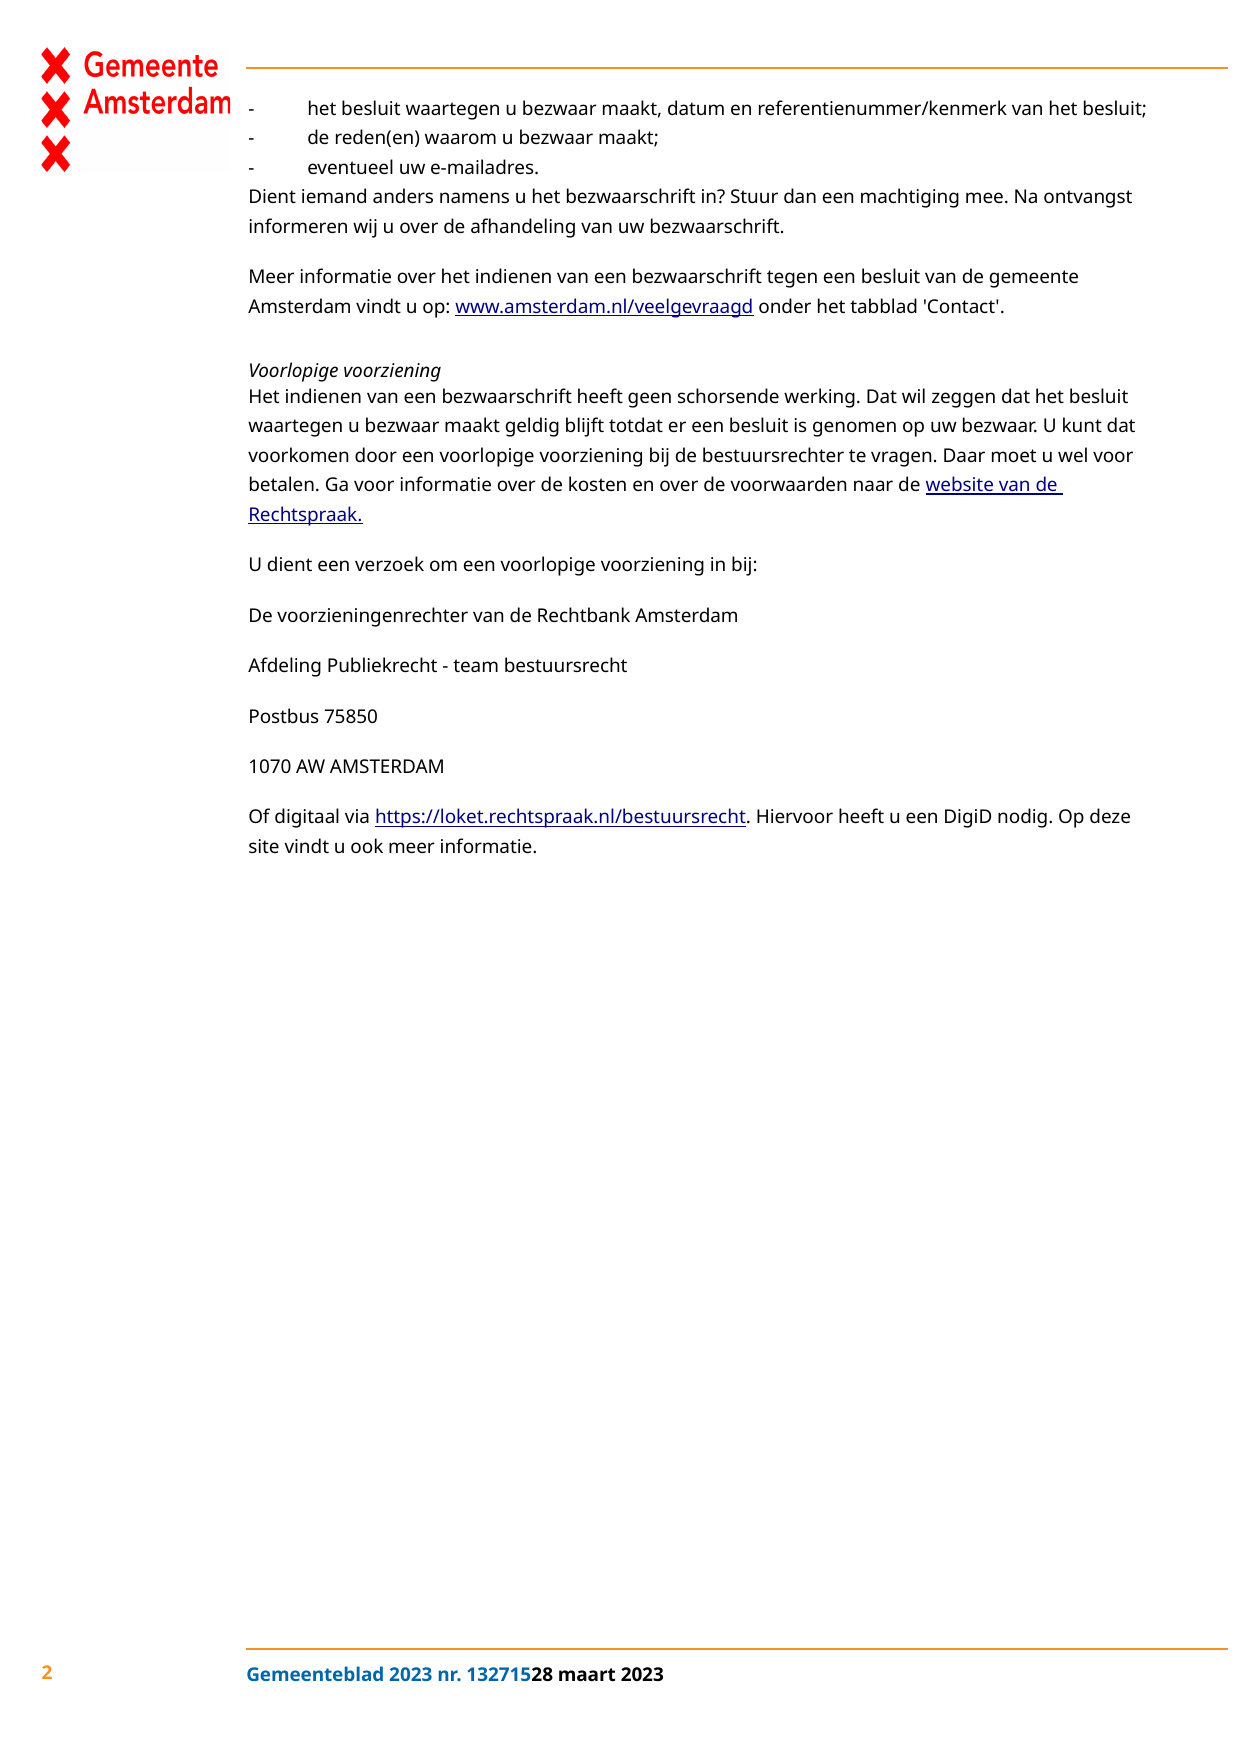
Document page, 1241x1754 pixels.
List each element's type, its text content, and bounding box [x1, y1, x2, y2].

picture [41, 47, 231, 172]
list de reden(en) waarom u bezwaar maakt; [248, 124, 1152, 150]
text Afdeling Publiekrecht - team bestuursrecht [248, 652, 1152, 678]
text Postbus 75850 [248, 703, 1152, 728]
text Of digitaal via https://loket.rechtspraak.nl/bestuursrecht. Hiervoor heeft u een DigiD nodig. Op deze site vindt u ook meer informatie. [248, 804, 1152, 859]
list eventueel uw e-mailadres. [248, 154, 1152, 180]
text Het indienen van een bezwaarschrift heeft geen schorsende werking. Dat wil zeggen dat het besluit waartegen u bezwaar maakt geldig blijft totdat er een besluit is genomen op uw bezwaar. U kunt dat voorkomen door een voorlopige voorziening bij de bestuursrechter te vragen. Daar moet u wel voor betalen. Ga voor informatie over de kosten en over de voorwaarden naar de website van de Rechtspraak. [248, 383, 1152, 527]
text 1070 AW AMSTERDAM [248, 753, 1152, 779]
text U dient een verzoek om een voorlopige voorziening in bij: [248, 552, 1152, 577]
text Voorlopige voorziening [248, 357, 1152, 383]
text Dient iemand anders namens u het bezwaarschrift in? Stuur dan een machtiging mee. Na ontvangst informeren wij u over de afhandeling van uw bezwaarschrift. [248, 183, 1152, 239]
list het besluit waartegen u bezwaar maakt, datum en referentienummer/kenmerk van het besluit; [248, 95, 1152, 121]
text De voorzieningenrechter van de Rechtbank Amsterdam [248, 602, 1152, 628]
text Meer informatie over het indienen van een bezwaarschrift tegen een besluit van de gemeente Amsterdam vindt u op: www.amsterdam.nl/veelgevraagd onder het tabblad 'Contact'. [248, 263, 1152, 319]
